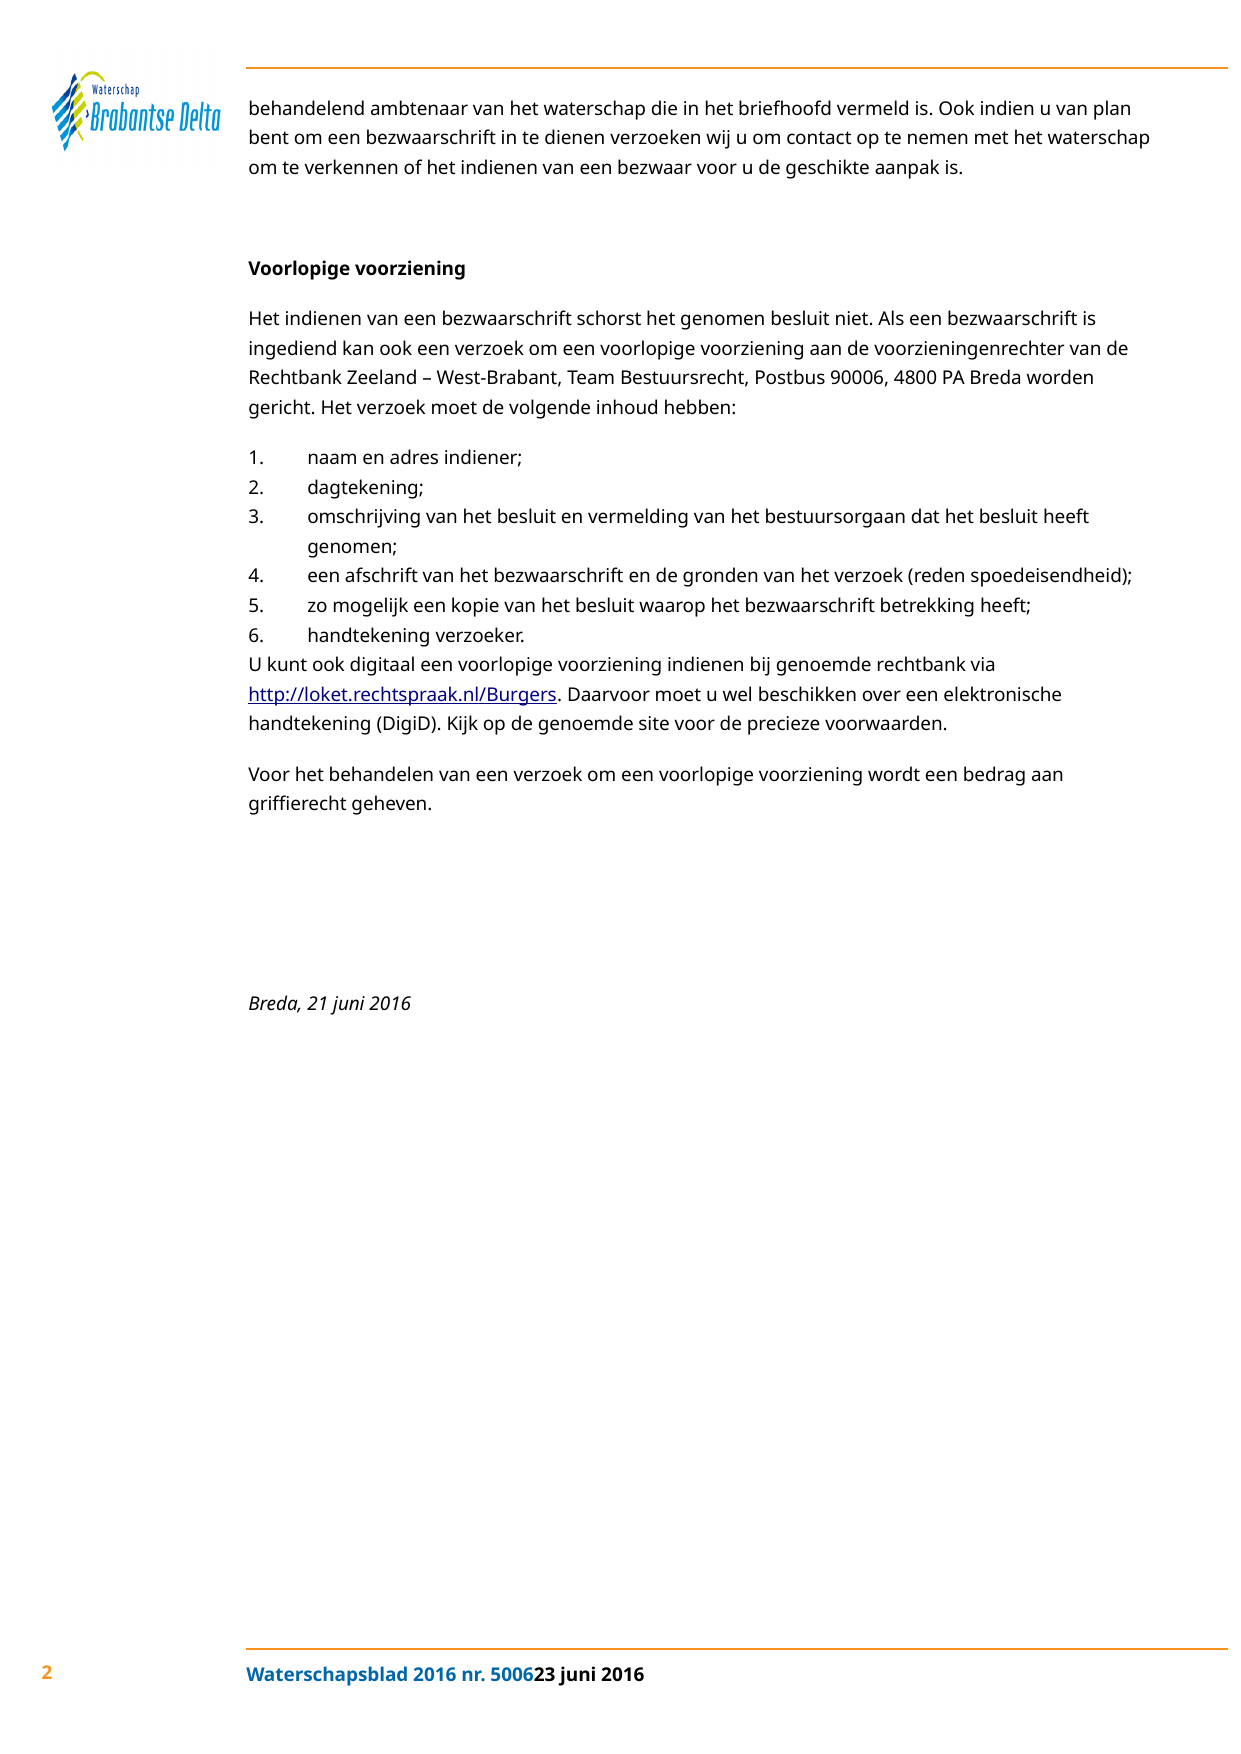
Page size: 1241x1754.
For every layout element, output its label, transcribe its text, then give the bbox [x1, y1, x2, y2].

picture [41, 47, 231, 172]
text Breda, 21 juni 2016 [248, 990, 1152, 1015]
list dagtekening; [248, 474, 1152, 500]
list een afschrift van het bezwaarschrift en de gronden van het verzoek (reden spoedeisendheid); [248, 563, 1152, 588]
text Voor het behandelen van een verzoek om een voorlopige voorziening wordt een bedrag aan griffierecht geheven. [248, 761, 1152, 816]
text behandelend ambtenaar van het waterschap die in het briefhoofd vermeld is. Ook indien u van plan bent om een bezwaarschrift in te dienen verzoeken wij u om contact op te nemen met het waterschap om te verkennen of het indienen van een bezwaar voor u de geschikte aanpak is. [248, 95, 1152, 180]
list handtekening verzoeker. [248, 622, 1152, 648]
text Voorlopige voorziening [248, 255, 1152, 281]
list omschrijving van het besluit en vermelding van het bestuursorgaan dat het besluit heeft genomen; [248, 503, 1152, 559]
list naam en adres indiener; [248, 444, 1152, 470]
text U kunt ook digitaal een voorlopige voorziening indienen bij genoemde rechtbank via http://loket.rechtspraak.nl/Burgers. Daarvoor moet u wel beschikken over een elektronische handtekening (DigiD). Kijk op de genoemde site voor de precieze voorwaarden. [248, 651, 1152, 736]
list zo mogelijk een kopie van het besluit waarop het bezwaarschrift betrekking heeft; [248, 592, 1152, 618]
text Het indienen van een bezwaarschrift schorst het genomen besluit niet. Als een bezwaarschrift is ingediend kan ook een verzoek om een voorlopige voorziening aan de voorzieningenrechter van de Rechtbank Zeeland – West-Brabant, Team Bestuursrecht, Postbus 90006, 4800 PA Breda worden gericht. Het verzoek moet de volgende inhoud hebben: [248, 305, 1152, 420]
